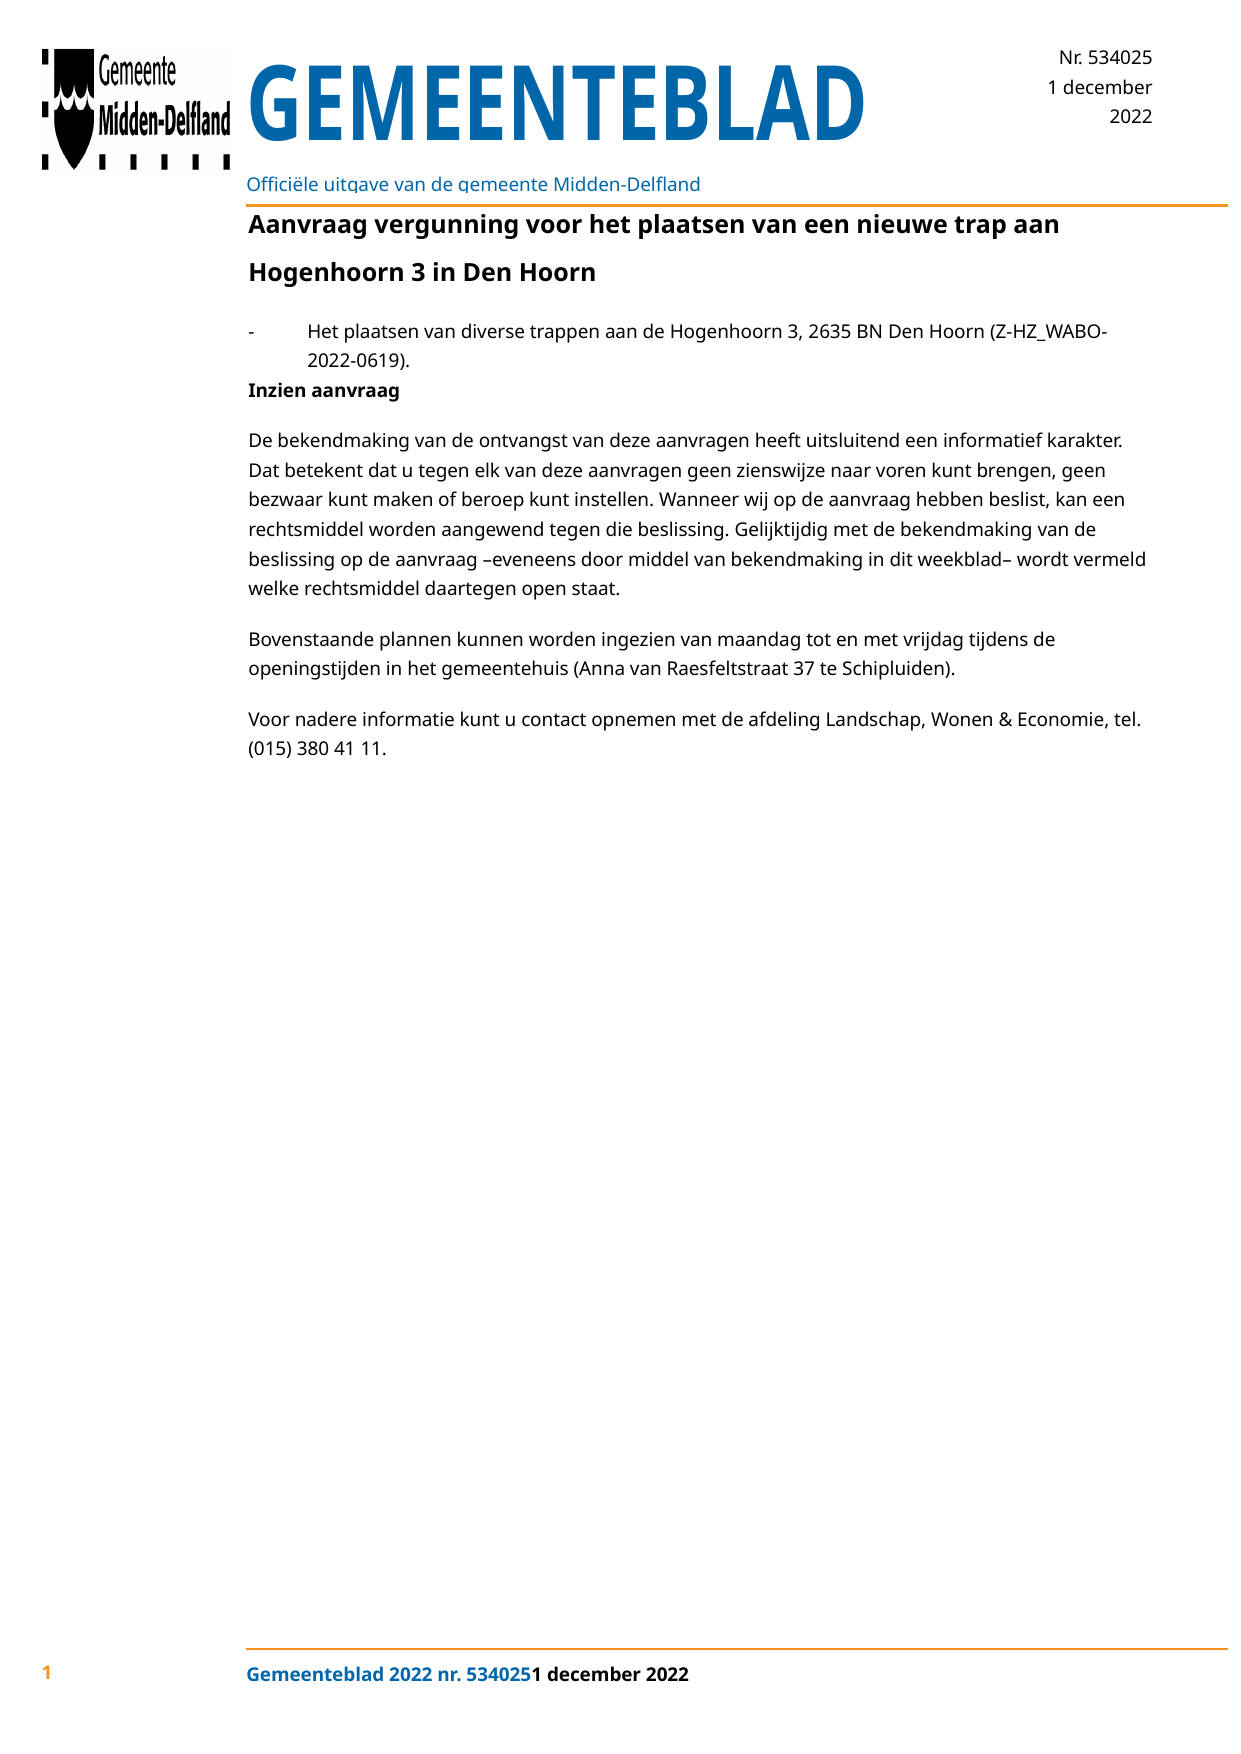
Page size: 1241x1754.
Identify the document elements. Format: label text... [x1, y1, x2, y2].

text Voor nadere informatie kunt u contact opnemen met de afdeling Landschap, Wonen & Economie, tel. (015) 380 41 11. [248, 706, 1152, 761]
text De bekendmaking van de ontvangst van deze aanvragen heeft uitsluitend een informatief karakter. Dat betekent dat u tegen elk van deze aanvragen geen zienswijze naar voren kunt brengen, geen bezwaar kunt maken of beroep kunt instellen. Wanneer wij op de aanvraag hebben beslist, kan een rechtsmiddel worden aangewend tegen die beslissing. Gelijktijdig met de bekendmaking van de beslissing op de aanvraag –eveneens door middel van bekendmaking in dit weekblad– wordt vermeld welke rechtsmiddel daartegen open staat. [248, 427, 1152, 601]
picture [41, 47, 231, 172]
list Het plaatsen van diverse trappen aan de Hogenhoorn 3, 2635 BN Den Hoorn (Z-HZ_WABO-2022-0619). [248, 318, 1152, 373]
text Aanvraag vergunning voor het plaatsen van een nieuwe trap aan Hogenhoorn 3 in Den Hoorn [248, 207, 1152, 288]
text Bovenstaande plannen kunnen worden ingezien van maandag tot en met vrijdag tijdens de openingstijden in het gemeentehuis (Anna van Raesfeltstraat 37 te Schipluiden). [248, 626, 1152, 681]
text Inzien aanvraag [248, 377, 1152, 403]
